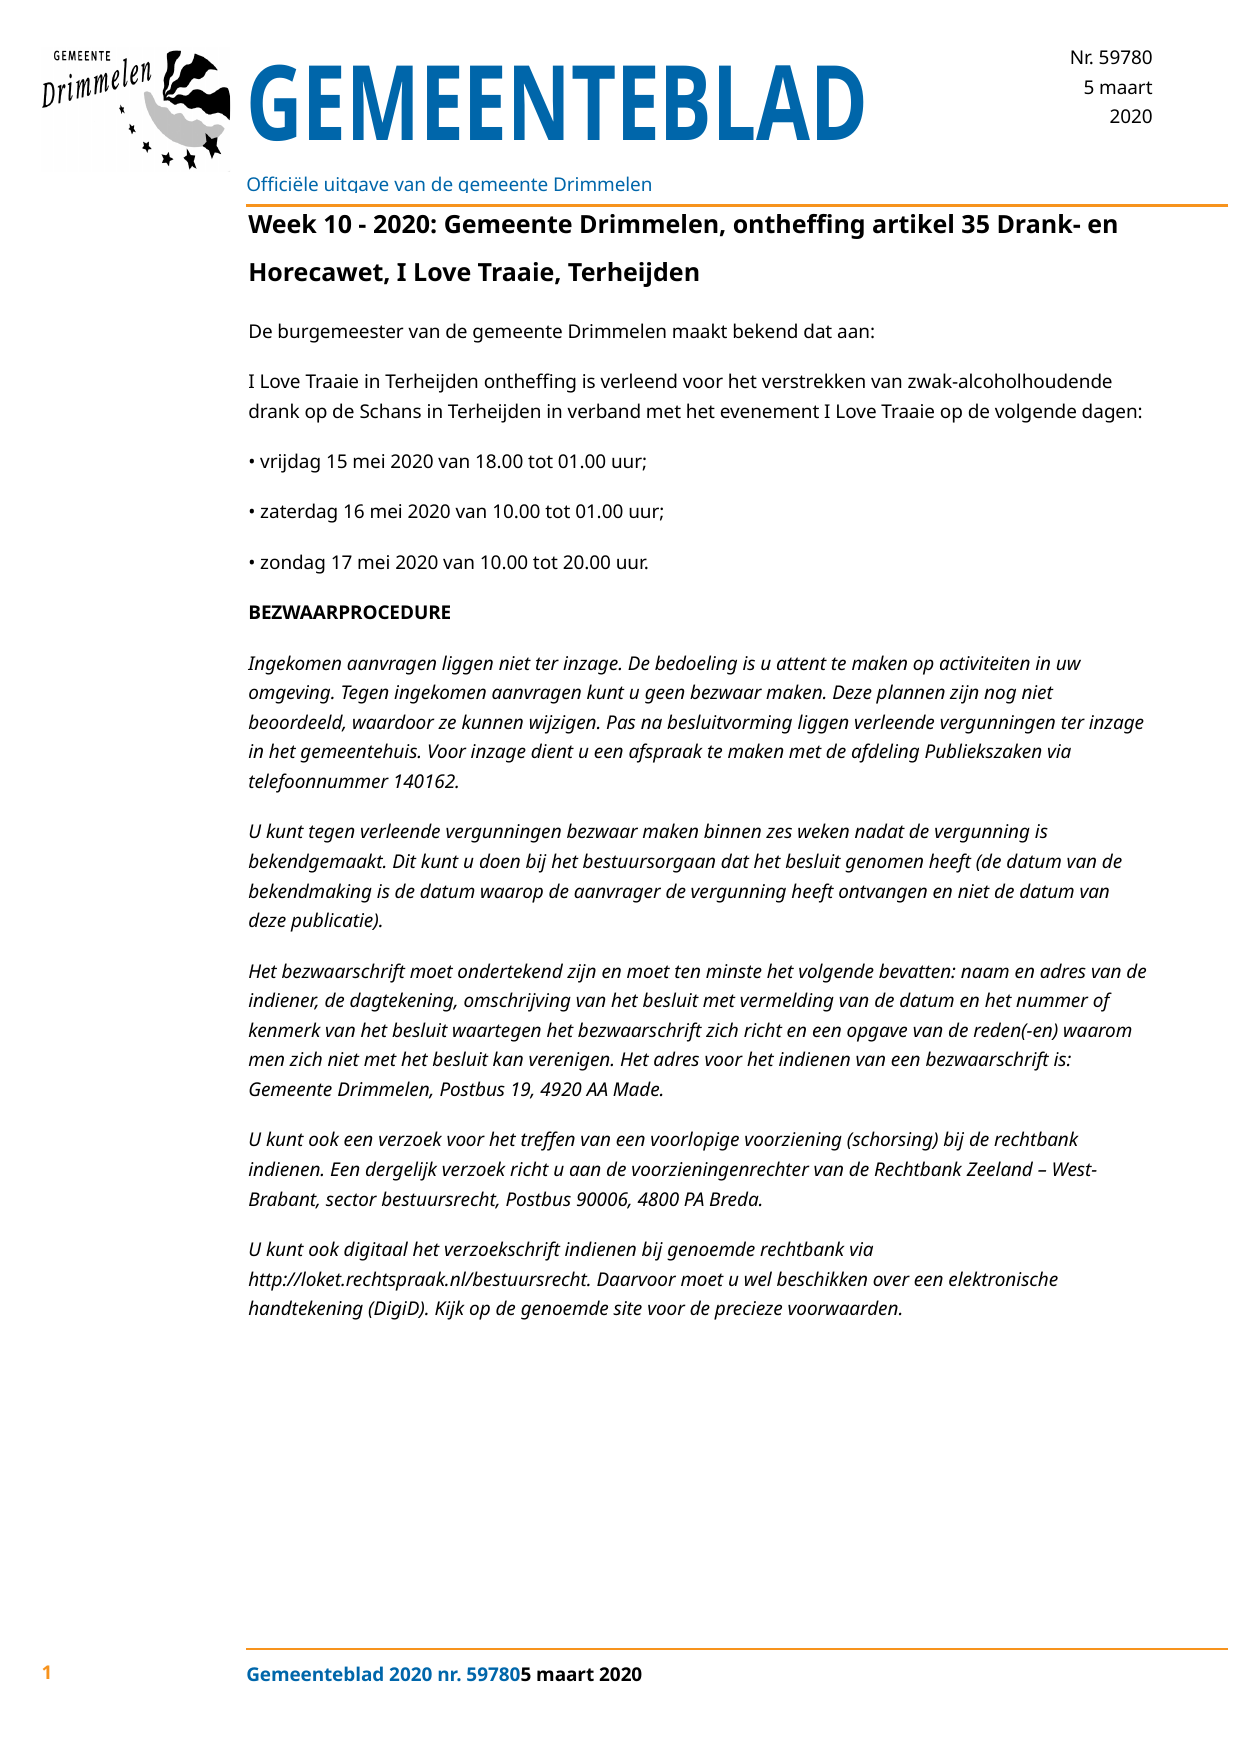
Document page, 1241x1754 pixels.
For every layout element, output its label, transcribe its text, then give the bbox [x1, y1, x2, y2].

text BEZWAARPROCEDURE [248, 599, 1152, 625]
text U kunt ook digitaal het verzoekschrift indienen bij genoemde rechtbank via http://loket.rechtspraak.nl/bestuursrecht. Daarvoor moet u wel beschikken over een elektronische handtekening (DigiD). Kijk op de genoemde site voor de precieze voorwaarden. [248, 1236, 1152, 1321]
text Het bezwaarschrift moet ondertekend zijn en moet ten minste het volgende bevatten: naam en adres van de indiener, de dagtekening, omschrijving van het besluit met vermelding van de datum en het nummer of kenmerk van het besluit waartegen het bezwaarschrift zich richt en een opgave van de reden(-en) waarom men zich niet met het besluit kan verenigen. Het adres voor het indienen van een bezwaarschrift is: Gemeente Drimmelen, Postbus 19, 4920 AA Made. [248, 958, 1152, 1102]
text De burgemeester van de gemeente Drimmelen maakt bekend dat aan: [248, 318, 1152, 344]
picture [41, 47, 231, 172]
text • zondag 17 mei 2020 van 10.00 tot 20.00 uur. [248, 549, 1152, 575]
text • vrijdag 15 mei 2020 van 18.00 tot 01.00 uur; [248, 448, 1152, 474]
text Ingekomen aanvragen liggen niet ter inzage. De bedoeling is u attent te maken op activiteiten in uw omgeving. Tegen ingekomen aanvragen kunt u geen bezwaar maken. Deze plannen zijn nog niet beoordeeld, waardoor ze kunnen wijzigen. Pas na besluitvorming liggen verleende vergunningen ter inzage in het gemeentehuis. Voor inzage dient u een afspraak te maken met de afdeling Publiekszaken via telefoonnummer 140162. [248, 650, 1152, 794]
text Week 10 - 2020: Gemeente Drimmelen, ontheffing artikel 35 Drank- en Horecawet, I Love Traaie, Terheijden [248, 207, 1152, 288]
text U kunt ook een verzoek voor het treffen van een voorlopige voorziening (schorsing) bij de rechtbank indienen. Een dergelijk verzoek richt u aan de voorzieningenrechter van de Rechtbank Zeeland – West-Brabant, sector bestuursrecht, Postbus 90006, 4800 PA Breda. [248, 1127, 1152, 1212]
text U kunt tegen verleende vergunningen bezwaar maken binnen zes weken nadat de vergunning is bekendgemaakt. Dit kunt u doen bij het bestuursorgaan dat het besluit genomen heeft (de datum van de bekendmaking is de datum waarop de aanvrager de vergunning heeft ontvangen en niet de datum van deze publicatie). [248, 819, 1152, 933]
text • zaterdag 16 mei 2020 van 10.00 tot 01.00 uur; [248, 499, 1152, 524]
text I Love Traaie in Terheijden ontheffing is verleend voor het verstrekken van zwak-alcoholhoudende drank op de Schans in Terheijden in verband met het evenement I Love Traaie op de volgende dagen: [248, 368, 1152, 424]
